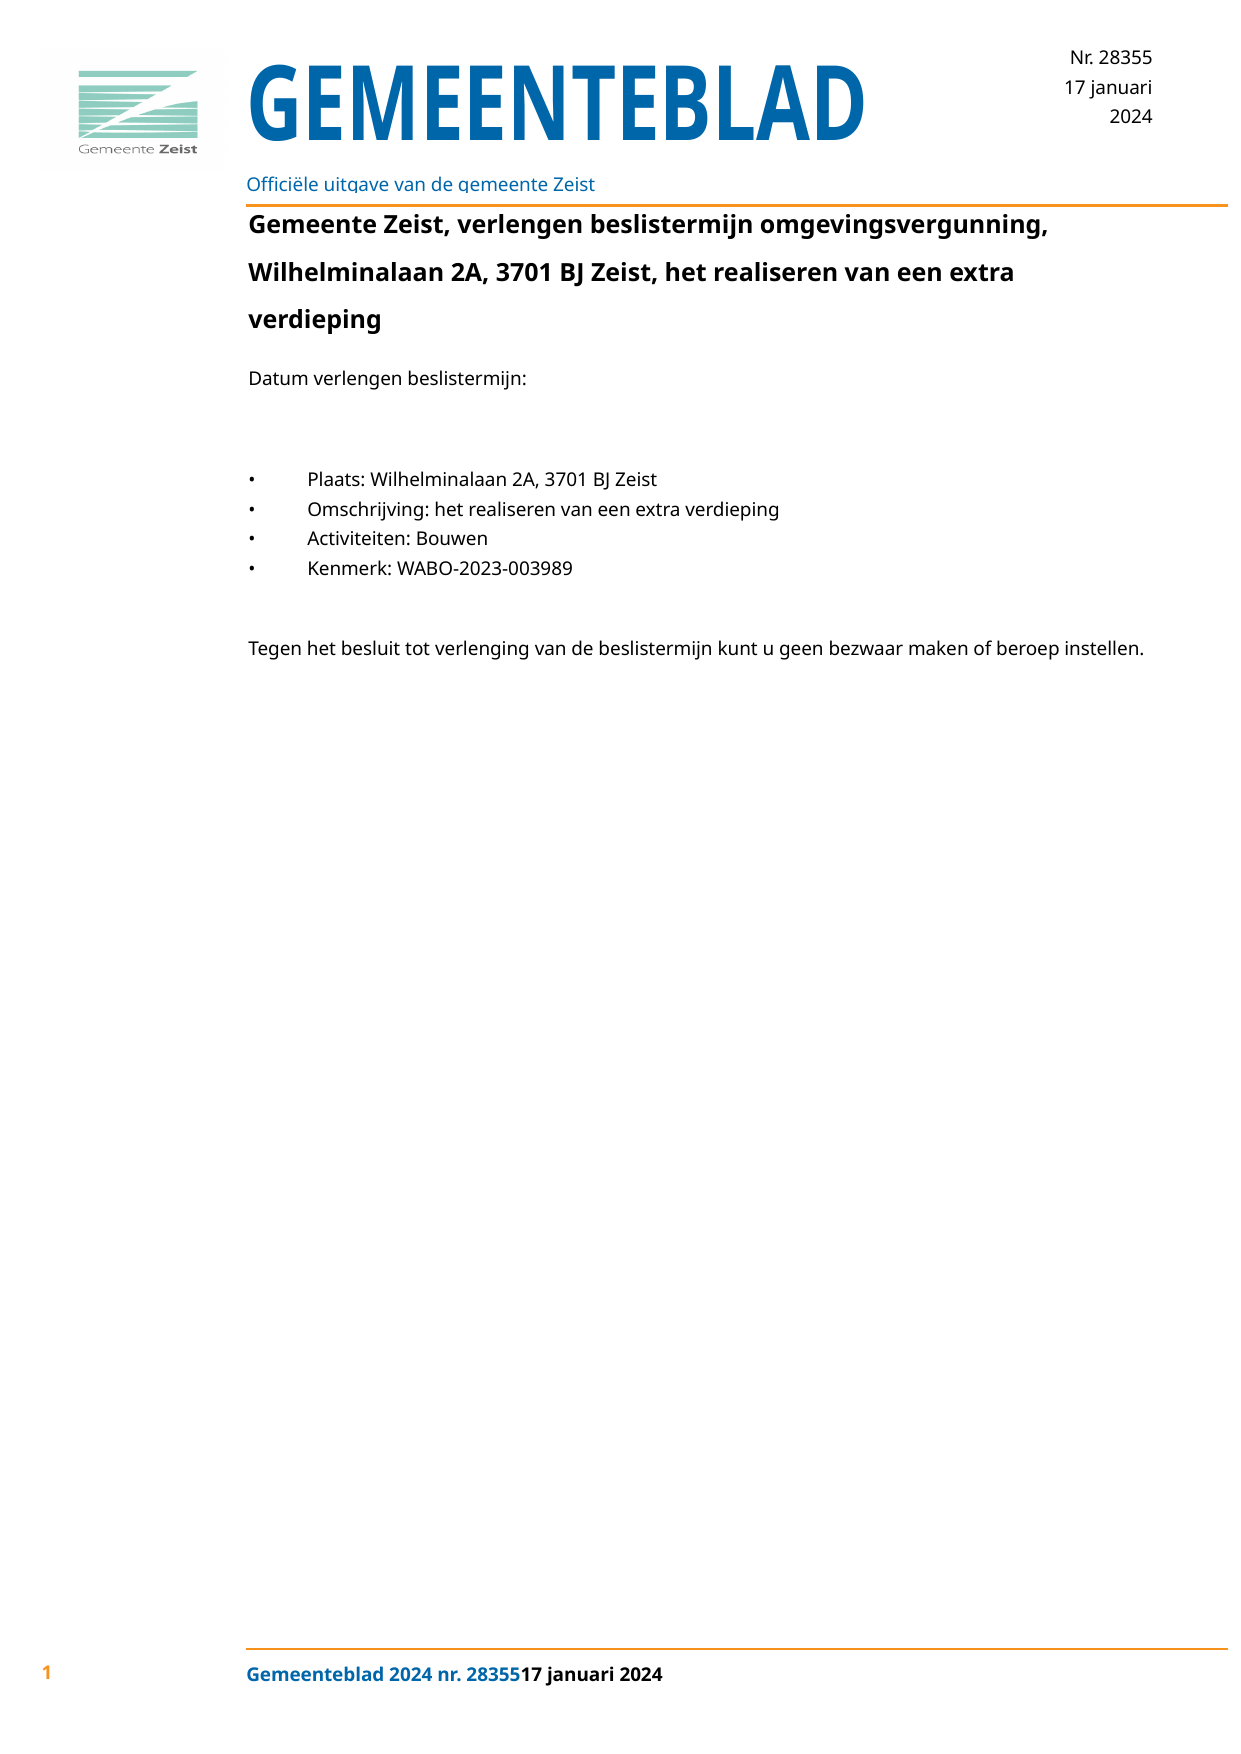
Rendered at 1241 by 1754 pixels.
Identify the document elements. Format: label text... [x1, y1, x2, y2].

list Omschrijving: het realiseren van een extra verdieping [248, 496, 1152, 522]
list Plaats: Wilhelminalaan 2A, 3701 BJ Zeist [248, 466, 1152, 492]
picture [41, 47, 231, 172]
list Kenmerk: WABO-2023-003989 [248, 555, 1152, 581]
text Datum verlengen beslistermijn: [248, 366, 1152, 391]
text Tegen het besluit tot verlenging van de beslistermijn kunt u geen bezwaar maken of beroep instellen. [248, 635, 1152, 661]
list Activiteiten: Bouwen [248, 526, 1152, 551]
text Gemeente Zeist, verlengen beslistermijn omgevingsvergunning, Wilhelminalaan 2A, 3701 BJ Zeist, het realiseren van een extra verdieping [248, 207, 1152, 336]
